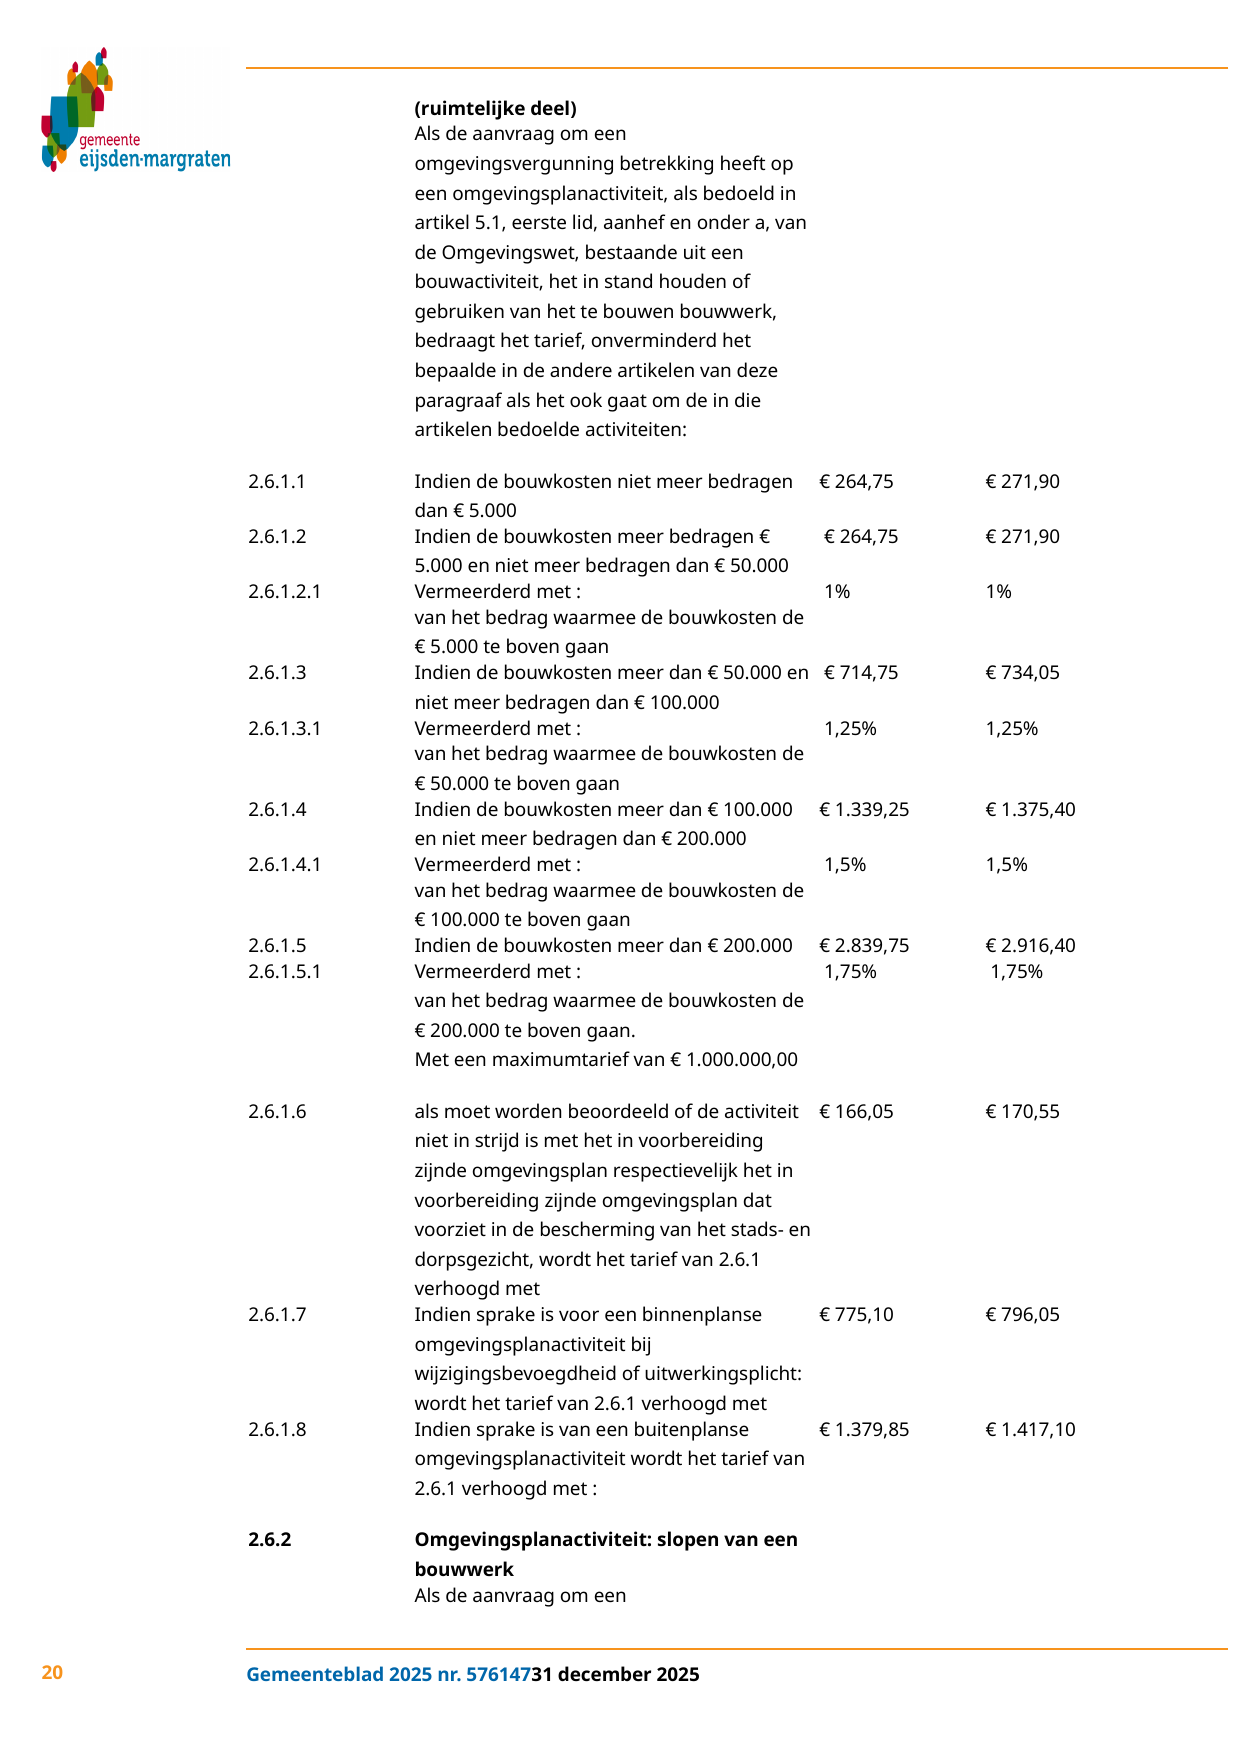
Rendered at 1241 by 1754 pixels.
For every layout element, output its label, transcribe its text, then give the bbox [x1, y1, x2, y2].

table_cell [985, 1501, 1152, 1526]
table_cell € 166,05 [819, 1098, 985, 1301]
table_cell 1,25% [819, 715, 985, 741]
table_cell 2.6.1.2.1 [248, 579, 414, 604]
table_cell van het bedrag waarmee de bouwkosten de € 100.000 te boven gaan [414, 877, 819, 932]
table_cell € 271,90 [985, 468, 1152, 523]
table_cell € 264,75 [819, 523, 985, 578]
table_cell 2.6.1.8 [248, 1416, 414, 1501]
table_cell 1,25% [985, 715, 1152, 741]
table_cell 2.6.1.2 [248, 523, 414, 578]
table_cell [248, 121, 414, 442]
table_cell € 714,75 [819, 660, 985, 715]
table_cell [985, 95, 1152, 121]
table_cell [985, 604, 1152, 659]
table_cell Indien de bouwkosten meer dan € 200.000 [414, 932, 819, 958]
table_cell € 2.839,75 [819, 932, 985, 958]
table_cell [985, 1582, 1152, 1607]
table_cell [414, 1501, 819, 1526]
table_cell 2.6.1.5 [248, 932, 414, 958]
table_cell 2.6.1.3.1 [248, 715, 414, 741]
table_cell Indien de bouwkosten meer dan € 100.000 en niet meer bedragen dan € 200.000 [414, 796, 819, 851]
table_cell Indien sprake is voor een binnenplanse omgevingsplanactiviteit bij wijzigingsbevoegdheid of uitwerkingsplicht: wordt het tarief van 2.6.1 verhoogd met [414, 1301, 819, 1416]
table_cell [985, 741, 1152, 796]
table_cell 1,5% [985, 851, 1152, 877]
table_cell € 1.339,25 [819, 796, 985, 851]
table_cell [819, 741, 985, 796]
table_cell Indien sprake is van een buitenplanse omgevingsplanactiviteit wordt het tarief van 2.6.1 verhoogd met : [414, 1416, 819, 1501]
table_cell [248, 741, 414, 796]
table_cell 2.6.1.4.1 [248, 851, 414, 877]
table_cell Als de aanvraag om een [414, 1582, 819, 1607]
table_cell [819, 1526, 985, 1582]
table_cell [248, 604, 414, 659]
table_cell [248, 442, 414, 468]
table_cell [819, 442, 985, 468]
table_cell (ruimtelijke deel) [414, 95, 819, 121]
table_cell [819, 1501, 985, 1526]
table_cell Vermeerderd met : [414, 851, 819, 877]
table_cell € 796,05 [985, 1301, 1152, 1416]
table_cell 2.6.1.5.1 [248, 958, 414, 1072]
table_cell € 264,75 [819, 468, 985, 523]
table_cell 2.6.1.7 [248, 1301, 414, 1416]
table_cell 1% [819, 579, 985, 604]
table_cell [985, 1073, 1152, 1098]
table_cell Indien de bouwkosten meer bedragen € 5.000 en niet meer bedragen dan € 50.000 [414, 523, 819, 578]
table_cell Vermeerderd met : [414, 579, 819, 604]
table_cell [248, 1582, 414, 1607]
table_cell [414, 442, 819, 468]
table_cell [819, 877, 985, 932]
table_cell [819, 1073, 985, 1098]
table_cell 2.6.1.4 [248, 796, 414, 851]
table_cell [985, 877, 1152, 932]
table_cell van het bedrag waarmee de bouwkosten de € 5.000 te boven gaan [414, 604, 819, 659]
table_cell € 1.379,85 [819, 1416, 985, 1501]
table_cell € 2.916,40 [985, 932, 1152, 958]
table_cell Vermeerderd met : [414, 715, 819, 741]
table_cell 2.6.2 [248, 1526, 414, 1582]
table_cell Indien de bouwkosten meer dan € 50.000 en niet meer bedragen dan € 100.000 [414, 660, 819, 715]
table_cell [985, 121, 1152, 442]
table_cell 1,5% [819, 851, 985, 877]
table_cell [248, 1501, 414, 1526]
table_cell 1% [985, 579, 1152, 604]
table_cell [985, 1526, 1152, 1582]
table_cell [819, 121, 985, 442]
table_cell [248, 877, 414, 932]
picture [41, 47, 231, 172]
table_cell 2.6.1.1 [248, 468, 414, 523]
table_cell € 775,10 [819, 1301, 985, 1416]
table_cell € 170,55 [985, 1098, 1152, 1301]
table_cell Als de aanvraag om een omgevingsvergunning betrekking heeft op een omgevingsplanactiviteit, als bedoeld in artikel 5.1, eerste lid, aanhef en onder a, van de Omgevingswet, bestaande uit een bouwactiviteit, het in stand houden of gebruiken van het te bouwen bouwwerk, bedraagt het tarief, onverminderd het bepaalde in de andere artikelen van deze paragraaf als het ook gaat om de in die artikelen bedoelde activiteiten: [414, 121, 819, 442]
table_cell als moet worden beoordeeld of de activiteit niet in strijd is met het in voorbereiding zijnde omgevingsplan respectievelijk het in voorbereiding zijnde omgevingsplan dat voorziet in de bescherming van het stads- en dorpsgezicht, wordt het tarief van 2.6.1 verhoogd met [414, 1098, 819, 1301]
table_cell € 1.417,10 [985, 1416, 1152, 1501]
table_cell [248, 95, 414, 121]
table_cell 2.6.1.3 [248, 660, 414, 715]
table_cell Indien de bouwkosten niet meer bedragen dan € 5.000 [414, 468, 819, 523]
table_cell 1,75% [985, 958, 1152, 1072]
table_cell 1,75% [819, 958, 985, 1072]
table_cell [819, 1582, 985, 1607]
table_cell [985, 442, 1152, 468]
table_cell € 734,05 [985, 660, 1152, 715]
table_cell [819, 95, 985, 121]
table_cell Omgevingsplanactiviteit: slopen van een bouwwerk [414, 1526, 819, 1582]
table_cell [414, 1073, 819, 1098]
table_cell € 1.375,40 [985, 796, 1152, 851]
table_cell van het bedrag waarmee de bouwkosten de € 50.000 te boven gaan [414, 741, 819, 796]
table_cell [819, 604, 985, 659]
table_cell [248, 1073, 414, 1098]
table_cell € 271,90 [985, 523, 1152, 578]
table_cell 2.6.1.6 [248, 1098, 414, 1301]
table_cell Vermeerderd met : van het bedrag waarmee de bouwkosten de € 200.000 te boven gaan. Met een maximumtarief van € 1.000.000,00 [414, 958, 819, 1072]
